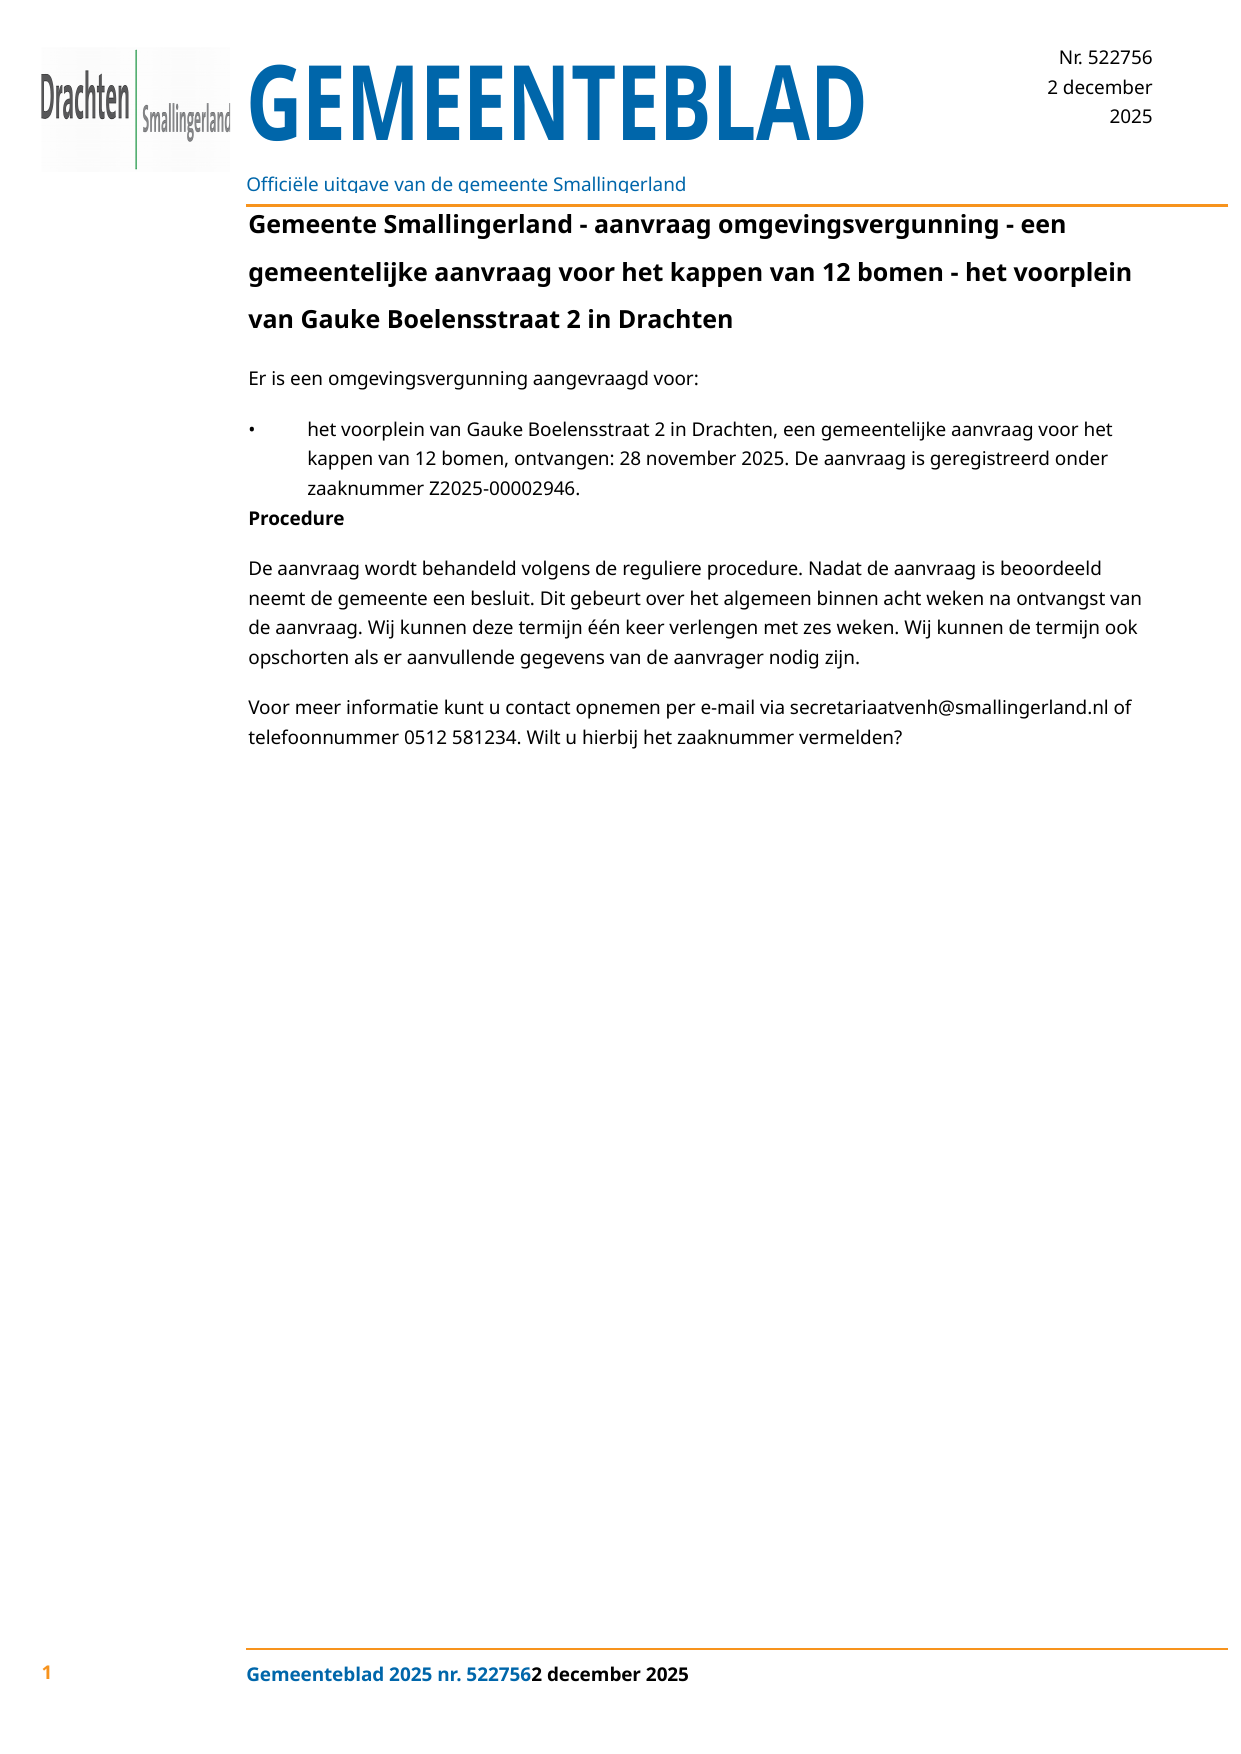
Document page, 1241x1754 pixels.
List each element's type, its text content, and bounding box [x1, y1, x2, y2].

list het voorplein van Gauke Boelensstraat 2 in Drachten, een gemeentelijke aanvraag voor het kappen van 12 bomen, ontvangen: 28 november 2025. De aanvraag is geregistreerd onder zaaknummer Z2025-00002946. [248, 416, 1152, 501]
text Voor meer informatie kunt u contact opnemen per e-mail via secretariaatvenh@smallingerland.nl of telefoonnummer 0512 581234. Wilt u hierbij het zaaknummer vermelden? [248, 694, 1152, 749]
text Gemeente Smallingerland - aanvraag omgevingsvergunning - een gemeentelijke aanvraag voor het kappen van 12 bomen - het voorplein van Gauke Boelensstraat 2 in Drachten [248, 207, 1152, 336]
text Procedure [248, 505, 1152, 530]
text De aanvraag wordt behandeld volgens de reguliere procedure. Nadat de aanvraag is beoordeeld neemt de gemeente een besluit. Dit gebeurt over het algemeen binnen acht weken na ontvangst van de aanvraag. Wij kunnen deze termijn één keer verlengen met zes weken. Wij kunnen de termijn ook opschorten als er aanvullende gegevens van de aanvrager nodig zijn. [248, 555, 1152, 669]
picture [41, 47, 231, 172]
text Er is een omgevingsvergunning aangevraagd voor: [248, 366, 1152, 391]
